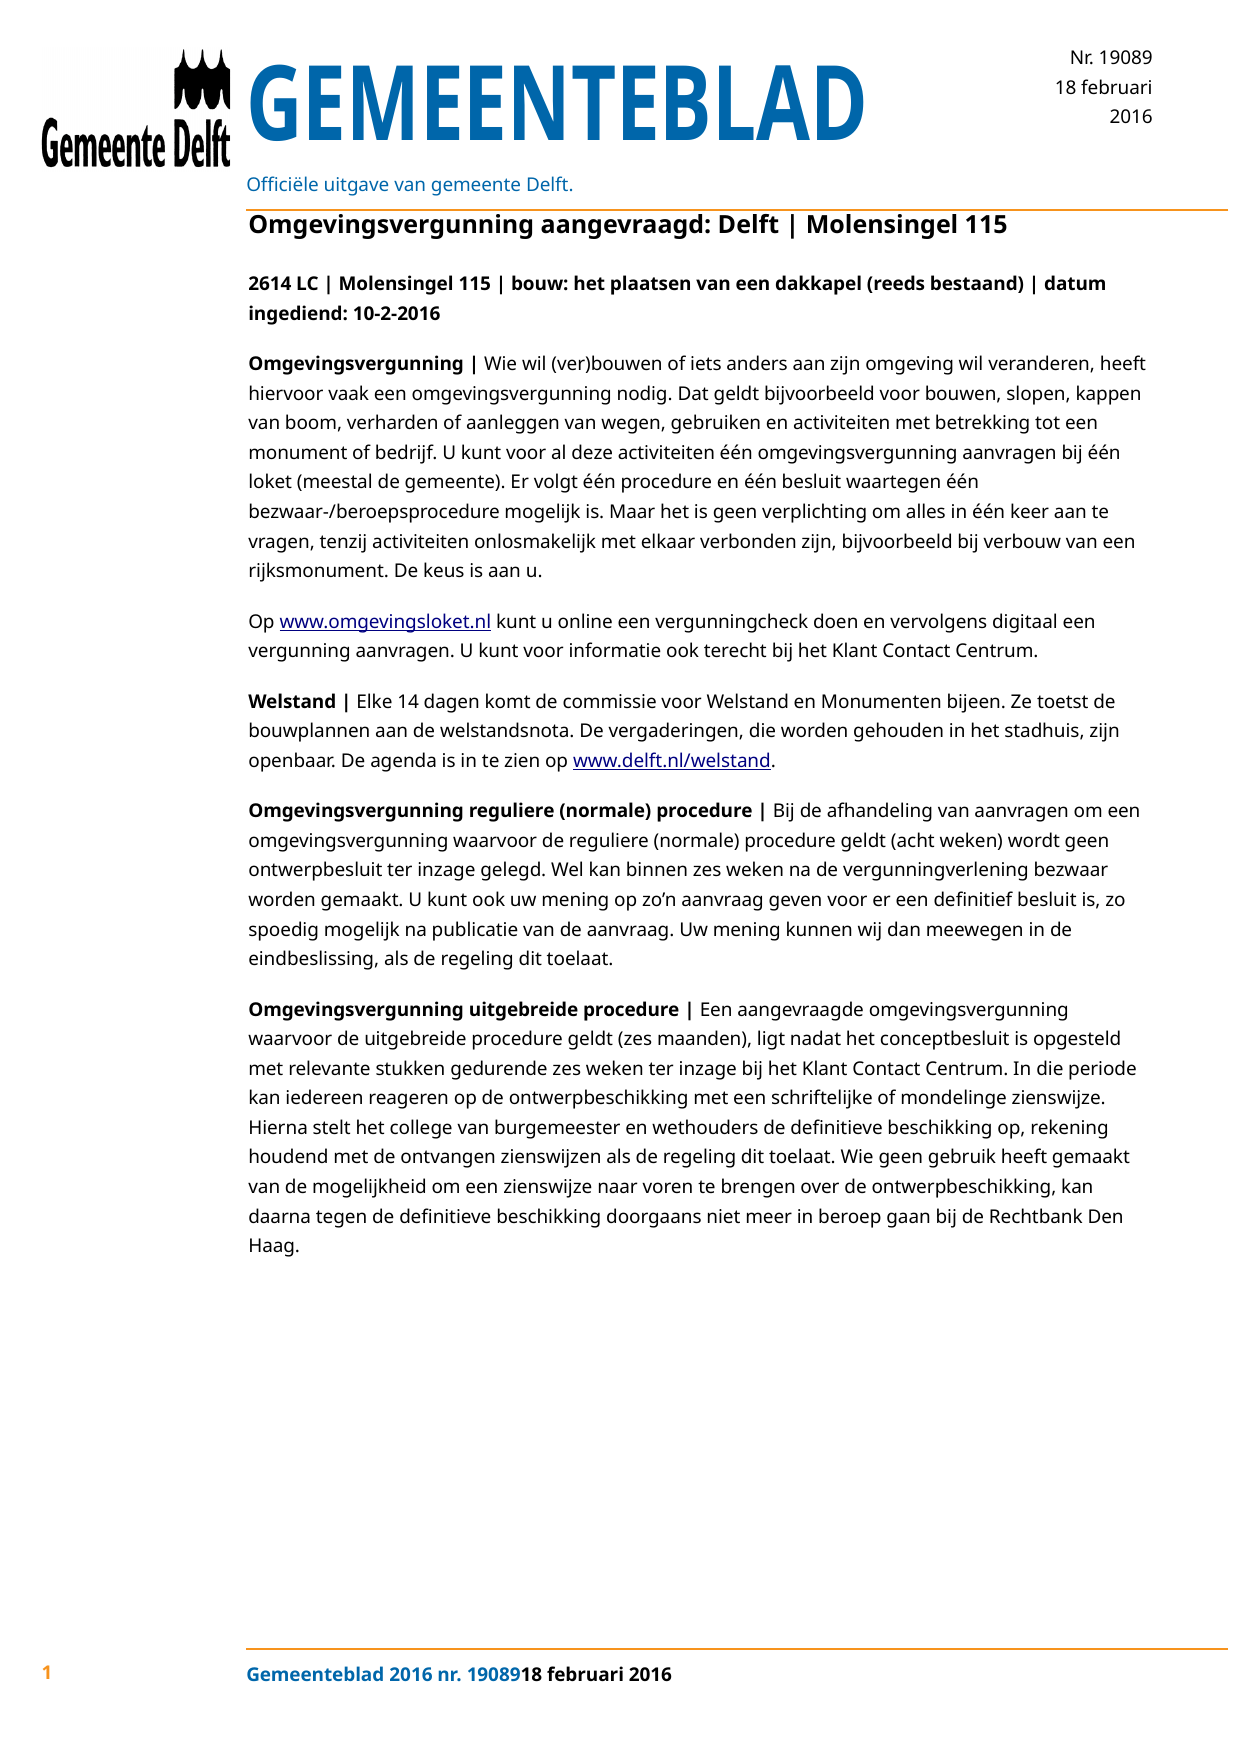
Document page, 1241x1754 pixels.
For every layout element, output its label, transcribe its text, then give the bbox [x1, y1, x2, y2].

text Omgevingsvergunning aangevraagd: Delft | Molensingel 115 [248, 211, 1152, 241]
text Omgevingsvergunning | Wie wil (ver)bouwen of iets anders aan zijn omgeving wil veranderen, heeft hiervoor vaak een omgevingsvergunning nodig. Dat geldt bijvoorbeeld voor bouwen, slopen, kappen van boom, verharden of aanleggen van wegen, gebruiken en activiteiten met betrekking tot een monument of bedrijf. U kunt voor al deze activiteiten één omgevingsvergunning aanvragen bij één loket (meestal de gemeente). Er volgt één procedure en één besluit waartegen één bezwaar-/beroepsprocedure mogelijk is. Maar het is geen verplichting om alles in één keer aan te vragen, tenzij activiteiten onlosmakelijk met elkaar verbonden zijn, bijvoorbeeld bij verbouw van een rijksmonument. De keus is aan u. [248, 350, 1152, 583]
text Omgevingsvergunning reguliere (normale) procedure | Bij de afhandeling van aanvragen om een omgevingsvergunning waarvoor de reguliere (normale) procedure geldt (acht weken) wordt geen ontwerpbesluit ter inzage gelegd. Wel kan binnen zes weken na de vergunningverlening bezwaar worden gemaakt. U kunt ook uw mening op zo’n aanvraag geven voor er een definitief besluit is, zo spoedig mogelijk na publicatie van de aanvraag. Uw mening kunnen wij dan meewegen in de eindbeslissing, als de regeling dit toelaat. [248, 797, 1152, 971]
text Omgevingsvergunning uitgebreide procedure | Een aangevraagde omgevingsvergunning waarvoor de uitgebreide procedure geldt (zes maanden), ligt nadat het conceptbesluit is opgesteld met relevante stukken gedurende zes weken ter inzage bij het Klant Contact Centrum. In die periode kan iedereen reageren op de ontwerpbeschikking met een schriftelijke of mondelinge zienswijze. Hierna stelt het college van burgemeester en wethouders de definitieve beschikking op, rekening houdend met de ontvangen zienswijzen als de regeling dit toelaat. Wie geen gebruik heeft gemaakt van de mogelijkheid om een zienswijze naar voren te brengen over de ontwerpbeschikking, kan daarna tegen de definitieve beschikking doorgaans niet meer in beroep gaan bij de Rechtbank Den Haag. [248, 996, 1152, 1258]
text Welstand | Elke 14 dagen komt de commissie voor Welstand en Monumenten bijeen. Ze toetst de bouwplannen aan de welstandsnota. De vergaderingen, die worden gehouden in het stadhuis, zijn openbaar. De agenda is in te zien op www.delft.nl/welstand. [248, 688, 1152, 773]
picture [41, 47, 231, 172]
text Op www.omgevingsloket.nl kunt u online een vergunningcheck doen en vervolgens digitaal een vergunning aanvragen. U kunt voor informatie ook terecht bij het Klant Contact Centrum. [248, 608, 1152, 663]
text 2614 LC | Molensingel 115 | bouw: het plaatsen van een dakkapel (reeds bestaand) | datum ingediend: 10-2-2016 [248, 270, 1152, 326]
